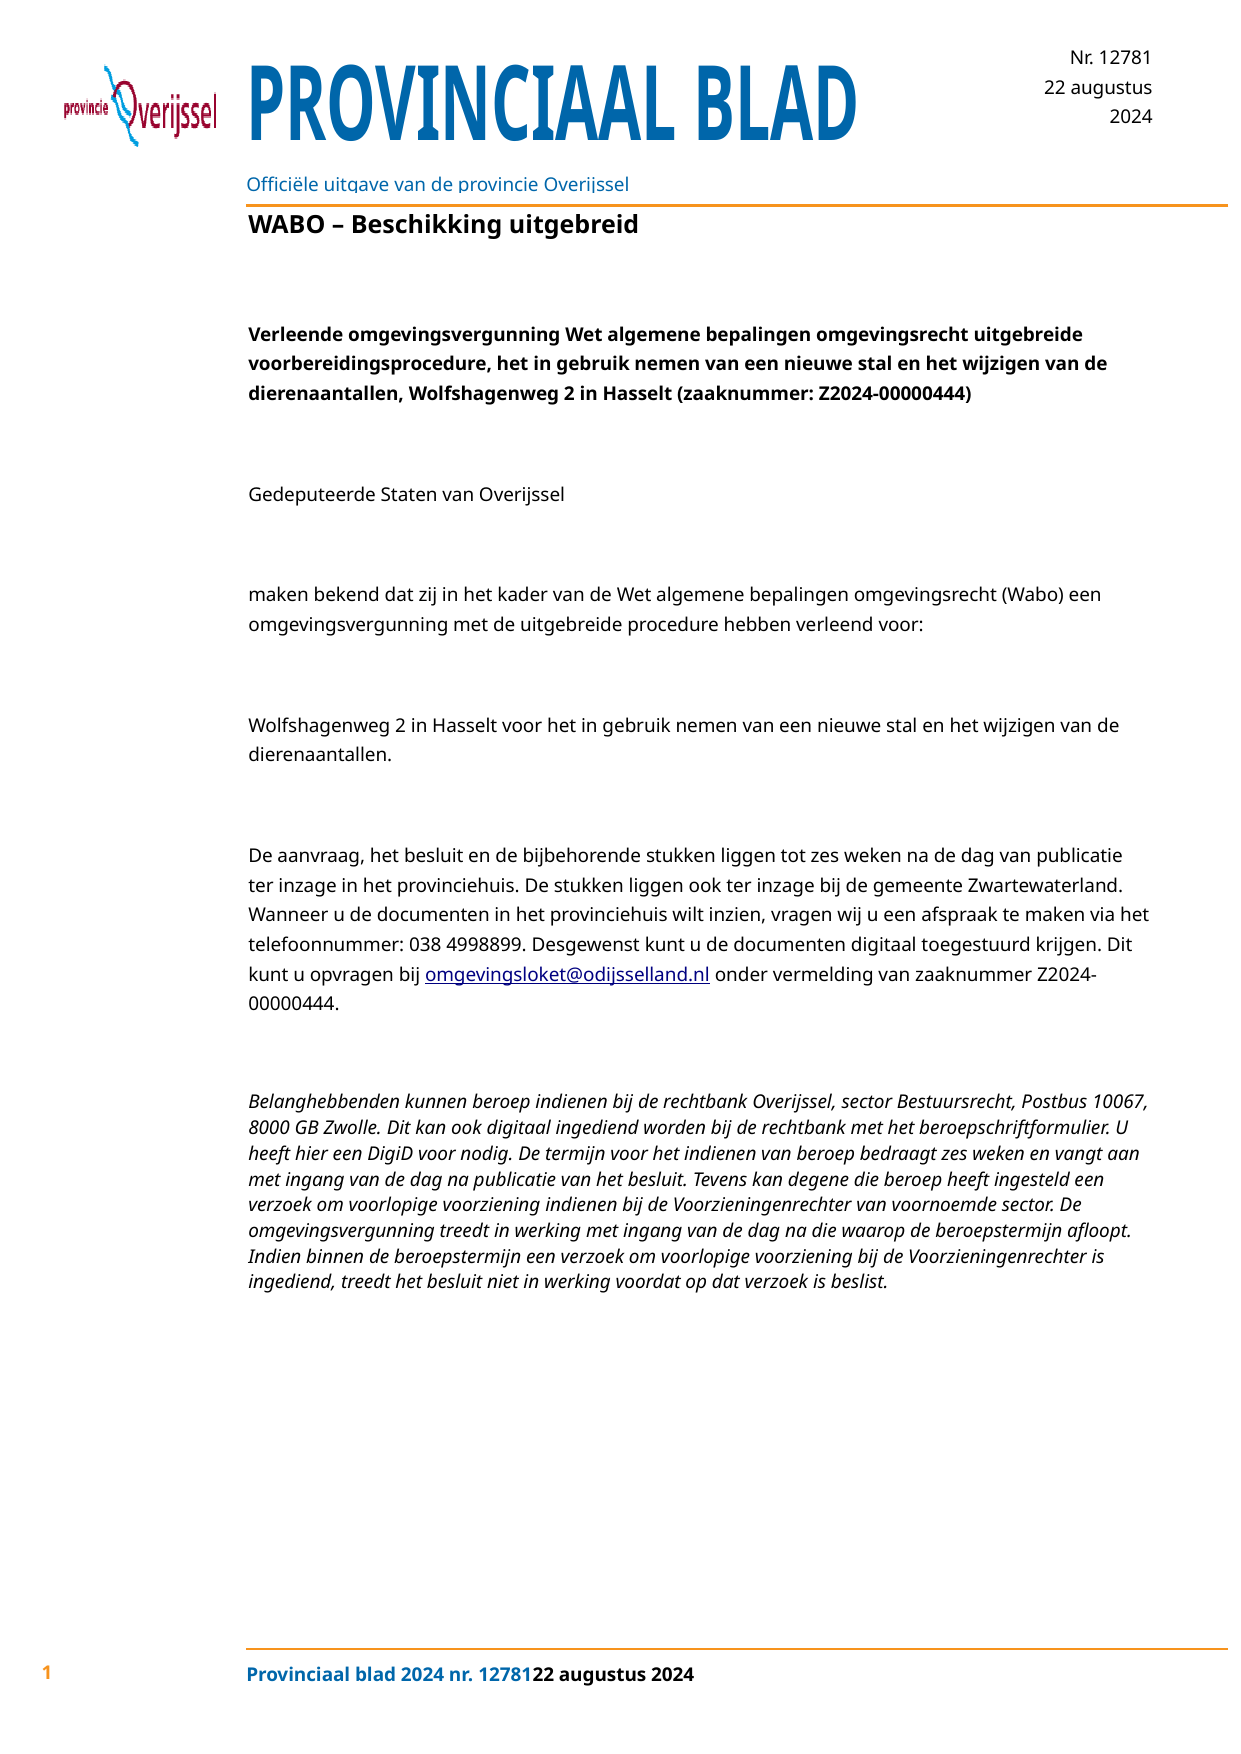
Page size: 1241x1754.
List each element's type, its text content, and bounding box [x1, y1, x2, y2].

text Belanghebbenden kunnen beroep indienen bij de rechtbank Overijssel, sector Bestuursrecht, Postbus 10067, 8000 GB Zwolle. Dit kan ook digitaal ingediend worden bij de rechtbank met het beroepschriftformulier. U heeft hier een DigiD voor nodig. De termijn voor het indienen van beroep bedraagt zes weken en vangt aan met ingang van de dag na publicatie van het besluit. Tevens kan degene die beroep heeft ingesteld een verzoek om voorlopige voorziening indienen bij de Voorzieningenrechter van voornoemde sector. De omgevingsvergunning treedt in werking met ingang van de dag na die waarop de beroepstermijn afloopt. Indien binnen de beroepstermijn een verzoek om voorlopige voorziening bij de Voorzieningenrechter is ingediend, treedt het besluit niet in werking voordat op dat verzoek is beslist. [248, 1088, 1152, 1294]
text maken bekend dat zij in het kader van de Wet algemene bepalingen omgevingsrecht (Wabo) een omgevingsvergunning met de uitgebreide procedure hebben verleend voor: [248, 582, 1152, 637]
text De aanvraag, het besluit en de bijbehorende stukken liggen tot zes weken na de dag van publicatie ter inzage in het provinciehuis. De stukken liggen ook ter inzage bij de gemeente Zwartewaterland. Wanneer u de documenten in het provinciehuis wilt inzien, vragen wij u een afspraak te maken via het telefoonnummer: 038 4998899. Desgewenst kunt u de documenten digitaal toegestuurd krijgen. Dit kunt u opvragen bij omgevingsloket@odijsselland.nl onder vermelding van zaaknummer Z2024-00000444. [248, 842, 1152, 1016]
text Verleende omgevingsvergunning Wet algemene bepalingen omgevingsrecht uitgebreide voorbereidingsprocedure, het in gebruik nemen van een nieuwe stal en het wijzigen van de dierenaantallen, Wolfshagenweg 2 in Hasselt (zaaknummer: Z2024-00000444) [248, 321, 1152, 406]
text Wolfshagenweg 2 in Hasselt voor het in gebruik nemen van een nieuwe stal en het wijzigen van de dierenaantallen. [248, 712, 1152, 767]
text WABO – Beschikking uitgebreid [248, 207, 1152, 241]
text Gedeputeerde Staten van Overijssel [248, 481, 1152, 506]
picture [41, 47, 231, 172]
